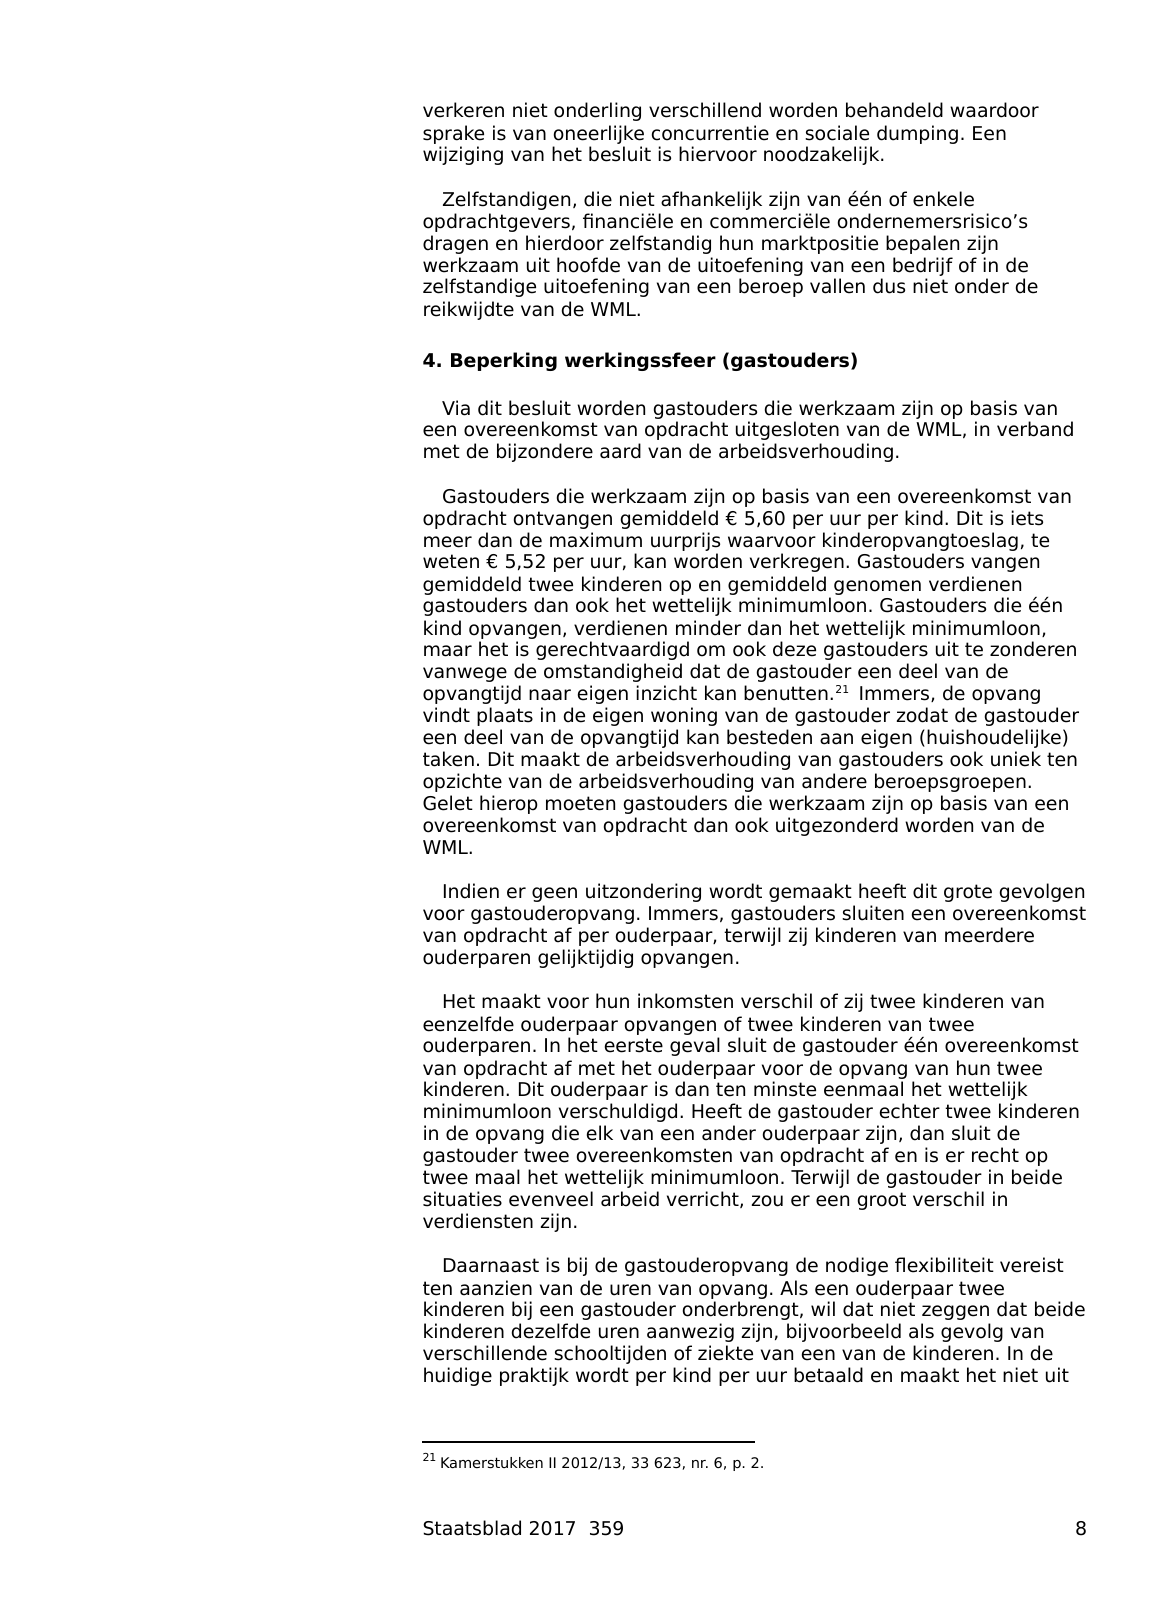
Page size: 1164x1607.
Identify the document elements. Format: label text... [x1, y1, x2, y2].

text Gastouders die werkzaam zijn op basis van een overeenkomst van opdracht ontvangen gemiddeld € 5,60 per uur per kind. Dit is iets meer dan de maximum uurprijs waarvoor kinderopvangtoeslag, te weten € 5,52 per uur, kan worden verkregen. Gastouders vangen gemiddeld twee kinderen op en gemiddeld genomen verdienen gastouders dan ook het wettelijk minimumloon. Gastouders die één kind opvangen, verdienen minder dan het wettelijk minimumloon, maar het is gerechtvaardigd om ook deze gastouders uit te zonderen vanwege de omstandigheid dat de gastouder een deel van de opvangtijd naar eigen inzicht kan benutten. Immers, de opvang vindt plaats in de eigen woning van de gastouder zodat de gastouder een deel van de opvangtijd kan besteden aan eigen (huishoudelijke) taken. Dit maakt de arbeidsverhouding van gastouders ook uniek ten opzichte van de arbeidsverhouding van andere beroepsgroepen. Gelet hierop moeten gastouders die werkzaam zijn op basis van een overeenkomst van opdracht dan ook uitgezonderd worden van de WML. [422, 486, 1087, 859]
text Indien er geen uitzondering wordt gemaakt heeft dit grote gevolgen voor gastouderopvang. Immers, gastouders sluiten een overeenkomst van opdracht af per ouderpaar, terwijl zij kinderen van meerdere ouderparen gelijktijdig opvangen. [422, 881, 1087, 969]
text Zelfstandigen, die niet afhankelijk zijn van één of enkele opdrachtgevers, financiële en commerciële ondernemersrisico’s dragen en hierdoor zelfstandig hun marktpositie bepalen zijn werkzaam uit hoofde van de uitoefening van een bedrijf of in de zelfstandige uitoefening van een beroep vallen dus niet onder de reikwijdte van de WML. [422, 188, 1087, 320]
text Daarnaast is bij de gastouderopvang de nodige flexibiliteit vereist ten aanzien van de uren van opvang. Als een ouderpaar twee kinderen bij een gastouder onderbrengt, wil dat niet zeggen dat beide kinderen dezelfde uren aanwezig zijn, bijvoorbeeld als gevolg van verschillende schooltijden of ziekte van een van de kinderen. In de huidige praktijk wordt per kind per uur betaald en maakt het niet uit [422, 1255, 1087, 1387]
text Kamerstukken II 2012/13, 33 623, nr. 6, p. 2. [422, 1451, 1087, 1473]
text Het maakt voor hun inkomsten verschil of zij twee kinderen van eenzelfde ouderpaar opvangen of twee kinderen van twee ouderparen. In het eerste geval sluit de gastouder één overeenkomst van opdracht af met het ouderpaar voor de opvang van hun twee kinderen. Dit ouderpaar is dan ten minste eenmaal het wettelijk minimumloon verschuldigd. Heeft de gastouder echter twee kinderen in de opvang die elk van een ander ouderpaar zijn, dan sluit de gastouder twee overeenkomsten van opdracht af en is er recht op twee maal het wettelijk minimumloon. Terwijl de gastouder in beide situaties evenveel arbeid verricht, zou er een groot verschil in verdiensten zijn. [422, 991, 1087, 1233]
text verkeren niet onderling verschillend worden behandeld waardoor sprake is van oneerlijke concurrentie en sociale dumping. Een wijziging van het besluit is hiervoor noodzakelijk. [422, 100, 1087, 166]
subtitle 4. Beperking werkingssfeer (gastouders) [422, 350, 1087, 372]
text Via dit besluit worden gastouders die werkzaam zijn op basis van een overeenkomst van opdracht uitgesloten van de WML, in verband met de bijzondere aard van de arbeidsverhouding. [422, 397, 1087, 463]
